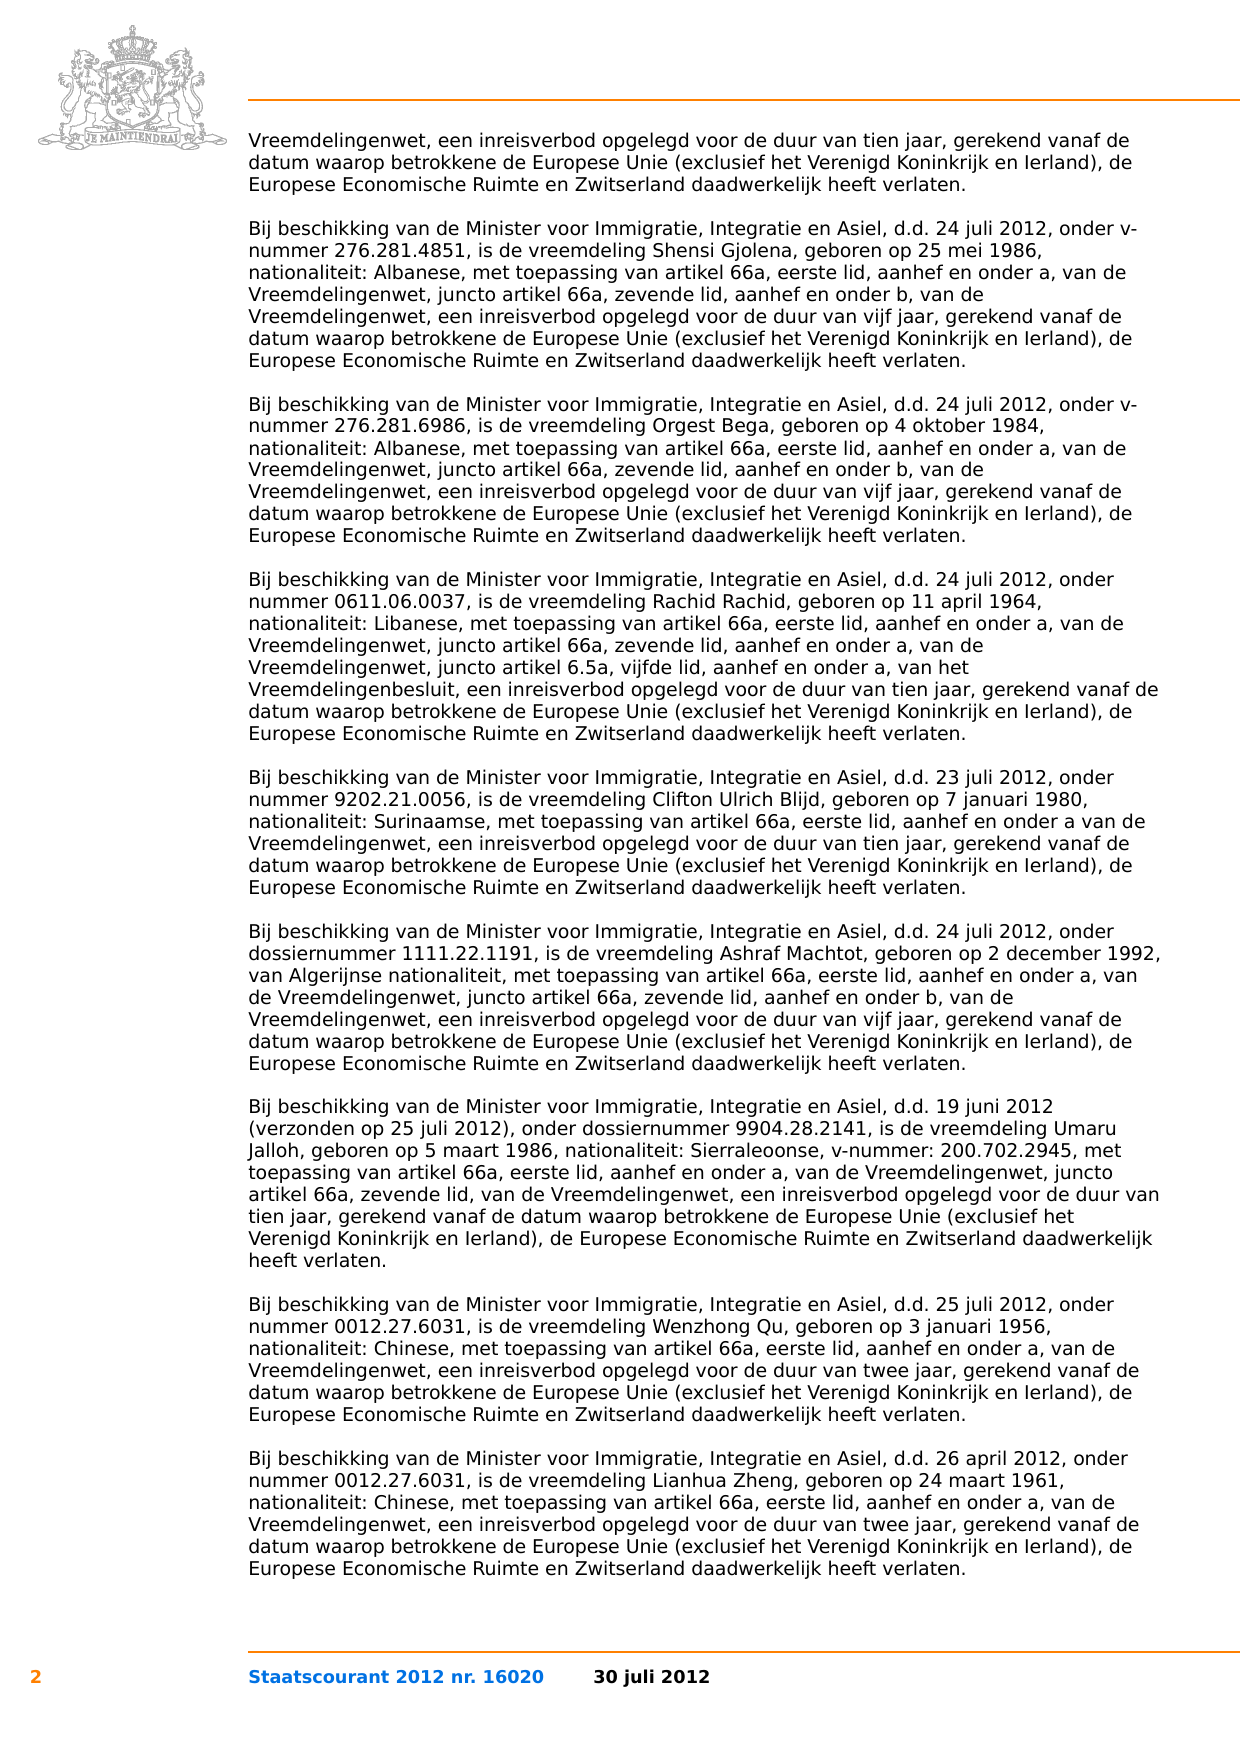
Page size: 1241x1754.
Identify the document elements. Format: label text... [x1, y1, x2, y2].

picture [38, 25, 227, 150]
text Bij beschikking van de Minister voor Immigratie, Integratie en Asiel, d.d. 24 juli 2012, onder dossiernummer 1111.22.1191, is de vreemdeling Ashraf Machtot, geboren op 2 december 1992, van Algerijnse nationaliteit, met toepassing van artikel 66a, eerste lid, aanhef en onder a, van de Vreemdelingenwet, juncto artikel 66a, zevende lid, aanhef en onder b, van de Vreemdelingenwet, een inreisverbod opgelegd voor de duur van vijf jaar, gerekend vanaf de datum waarop betrokkene de Europese Unie (exclusief het Verenigd Koninkrijk en Ierland), de Europese Economische Ruimte en Zwitserland daadwerkelijk heeft verlaten. [248, 921, 1163, 1074]
text Bij beschikking van de Minister voor Immigratie, Integratie en Asiel, d.d. 24 juli 2012, onder v-nummer 276.281.6986, is de vreemdeling Orgest Bega, geboren op 4 oktober 1984, nationaliteit: Albanese, met toepassing van artikel 66a, eerste lid, aanhef en onder a, van de Vreemdelingenwet, juncto artikel 66a, zevende lid, aanhef en onder b, van de Vreemdelingenwet, een inreisverbod opgelegd voor de duur van vijf jaar, gerekend vanaf de datum waarop betrokkene de Europese Unie (exclusief het Verenigd Koninkrijk en Ierland), de Europese Economische Ruimte en Zwitserland daadwerkelijk heeft verlaten. [248, 393, 1163, 547]
text Bij beschikking van de Minister voor Immigratie, Integratie en Asiel, d.d. 24 juli 2012, onder v-nummer 276.281.4851, is de vreemdeling Shensi Gjolena, geboren op 25 mei 1986, nationaliteit: Albanese, met toepassing van artikel 66a, eerste lid, aanhef en onder a, van de Vreemdelingenwet, juncto artikel 66a, zevende lid, aanhef en onder b, van de Vreemdelingenwet, een inreisverbod opgelegd voor de duur van vijf jaar, gerekend vanaf de datum waarop betrokkene de Europese Unie (exclusief het Verenigd Koninkrijk en Ierland), de Europese Economische Ruimte en Zwitserland daadwerkelijk heeft verlaten. [248, 218, 1163, 372]
text Bij beschikking van de Minister voor Immigratie, Integratie en Asiel, d.d. 26 april 2012, onder nummer 0012.27.6031, is de vreemdeling Lianhua Zheng, geboren op 24 maart 1961, nationaliteit: Chinese, met toepassing van artikel 66a, eerste lid, aanhef en onder a, van de Vreemdelingenwet, een inreisverbod opgelegd voor de duur van twee jaar, gerekend vanaf de datum waarop betrokkene de Europese Unie (exclusief het Verenigd Koninkrijk en Ierland), de Europese Economische Ruimte en Zwitserland daadwerkelijk heeft verlaten. [248, 1448, 1163, 1580]
text Bij beschikking van de Minister voor Immigratie, Integratie en Asiel, d.d. 25 juli 2012, onder nummer 0012.27.6031, is de vreemdeling Wenzhong Qu, geboren op 3 januari 1956, nationaliteit: Chinese, met toepassing van artikel 66a, eerste lid, aanhef en onder a, van de Vreemdelingenwet, een inreisverbod opgelegd voor de duur van twee jaar, gerekend vanaf de datum waarop betrokkene de Europese Unie (exclusief het Verenigd Koninkrijk en Ierland), de Europese Economische Ruimte en Zwitserland daadwerkelijk heeft verlaten. [248, 1294, 1163, 1426]
text Bij beschikking van de Minister voor Immigratie, Integratie en Asiel, d.d. 23 juli 2012, onder nummer 9202.21.0056, is de vreemdeling Clifton Ulrich Blijd, geboren op 7 januari 1980, nationaliteit: Surinaamse, met toepassing van artikel 66a, eerste lid, aanhef en onder a van de Vreemdelingenwet, een inreisverbod opgelegd voor de duur van tien jaar, gerekend vanaf de datum waarop betrokkene de Europese Unie (exclusief het Verenigd Koninkrijk en Ierland), de Europese Economische Ruimte en Zwitserland daadwerkelijk heeft verlaten. [248, 767, 1163, 899]
text Bij beschikking van de Minister voor Immigratie, Integratie en Asiel, d.d. 24 juli 2012, onder nummer 0611.06.0037, is de vreemdeling Rachid Rachid, geboren op 11 april 1964, nationaliteit: Libanese, met toepassing van artikel 66a, eerste lid, aanhef en onder a, van de Vreemdelingenwet, juncto artikel 66a, zevende lid, aanhef en onder a, van de Vreemdelingenwet, juncto artikel 6.5a, vijfde lid, aanhef en onder a, van het Vreemdelingenbesluit, een inreisverbod opgelegd voor de duur van tien jaar, gerekend vanaf de datum waarop betrokkene de Europese Unie (exclusief het Verenigd Koninkrijk en Ierland), de Europese Economische Ruimte en Zwitserland daadwerkelijk heeft verlaten. [248, 569, 1163, 745]
text Bij beschikking van de Minister voor Immigratie, Integratie en Asiel, d.d. 19 juni 2012 (verzonden op 25 juli 2012), onder dossiernummer 9904.28.2141, is de vreemdeling Umaru Jalloh, geboren op 5 maart 1986, nationaliteit: Sierraleoonse, v-nummer: 200.702.2945, met toepassing van artikel 66a, eerste lid, aanhef en onder a, van de Vreemdelingenwet, juncto artikel 66a, zevende lid, van de Vreemdelingenwet, een inreisverbod opgelegd voor de duur van tien jaar, gerekend vanaf de datum waarop betrokkene de Europese Unie (exclusief het Verenigd Koninkrijk en Ierland), de Europese Economische Ruimte en Zwitserland daadwerkelijk heeft verlaten. [248, 1096, 1163, 1272]
text Vreemdelingenwet, een inreisverbod opgelegd voor de duur van tien jaar, gerekend vanaf de datum waarop betrokkene de Europese Unie (exclusief het Verenigd Koninkrijk en Ierland), de Europese Economische Ruimte en Zwitserland daadwerkelijk heeft verlaten. [248, 130, 1163, 196]
